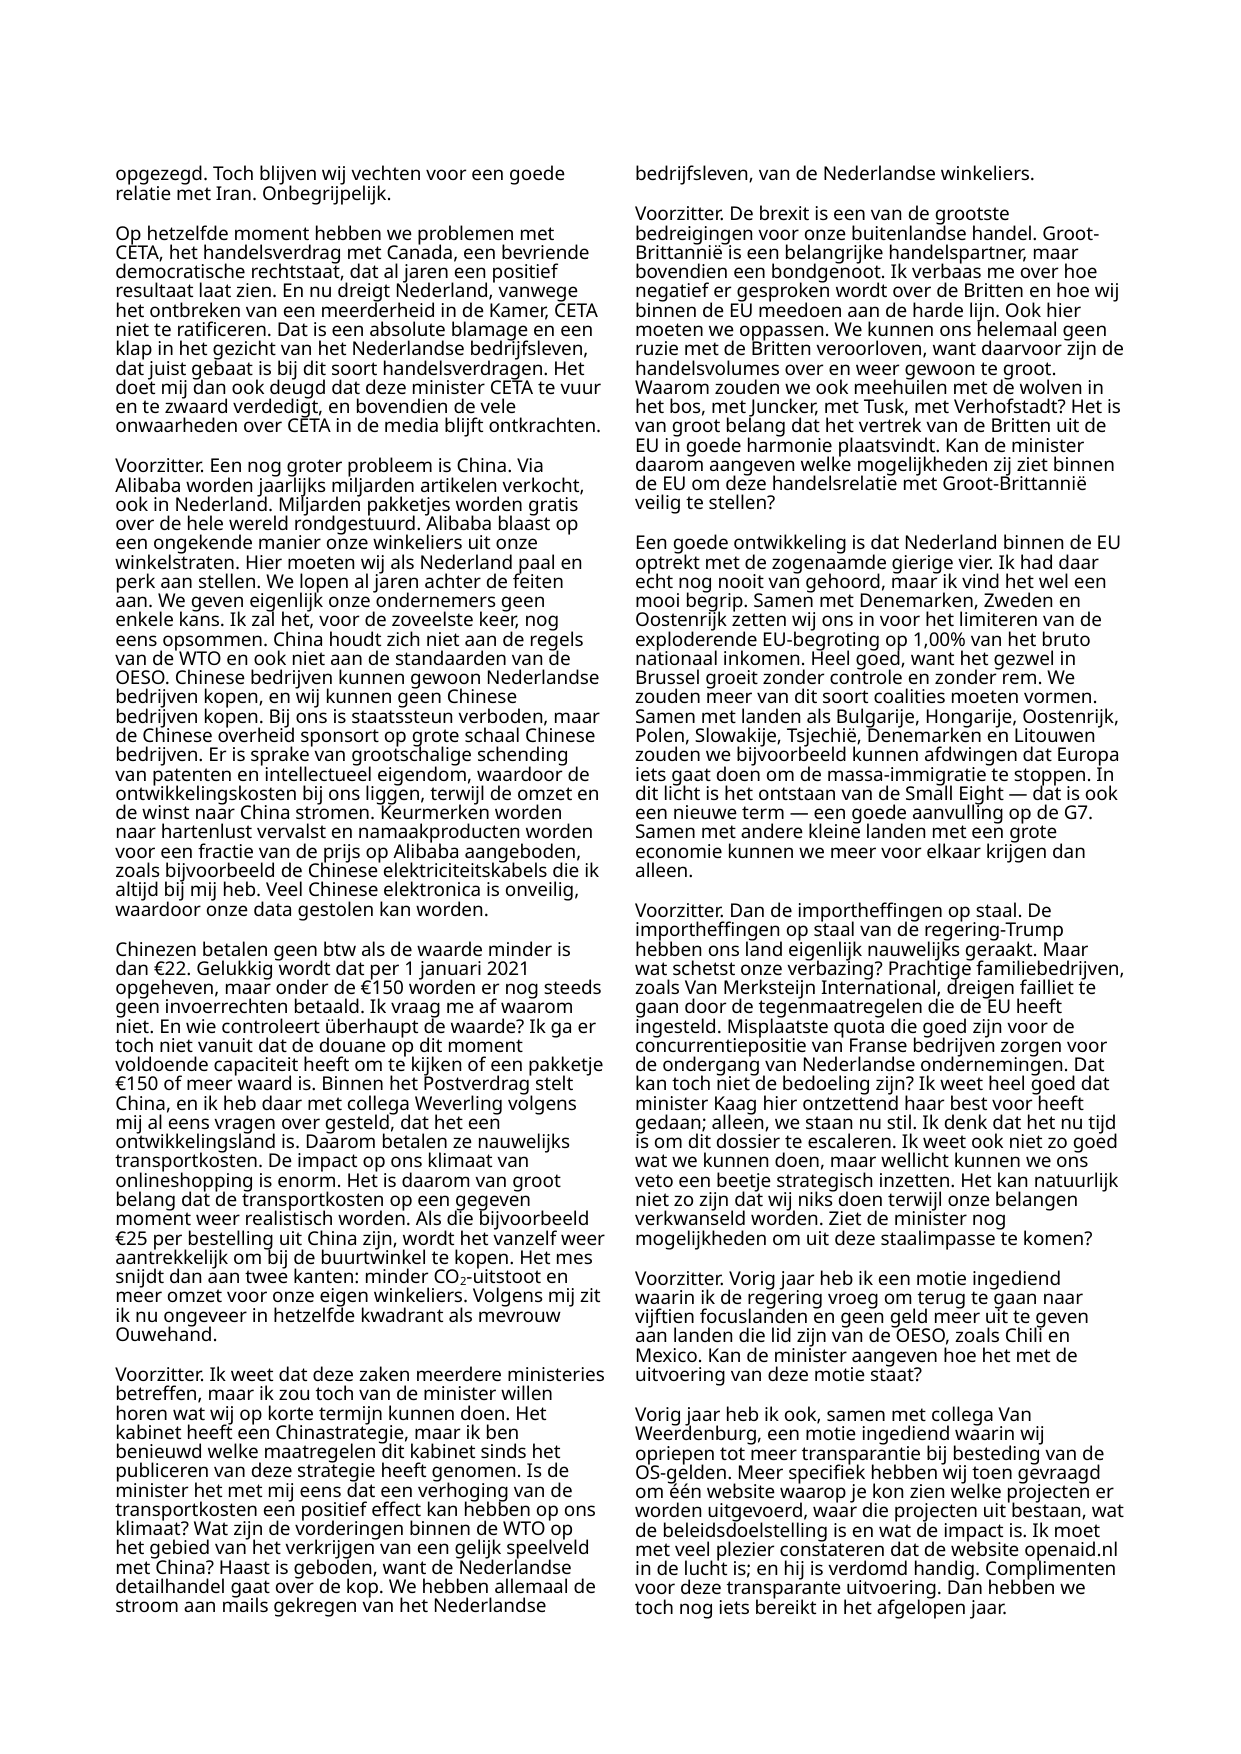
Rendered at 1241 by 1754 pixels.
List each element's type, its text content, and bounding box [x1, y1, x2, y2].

text Voorzitter. Een nog groter probleem is China. Via Alibaba worden jaarlijks miljarden artikelen verkocht, ook in Nederland. Miljarden pakketjes worden gratis over de hele wereld rondgestuurd. Alibaba blaast op een ongekende manier onze winkeliers uit onze winkelstraten. Hier moeten wij als Nederland paal en perk aan stellen. We lopen al jaren achter de feiten aan. We geven eigenlijk onze ondernemers geen enkele kans. Ik zal het, voor de zoveelste keer, nog eens opsommen. China houdt zich niet aan de regels van de WTO en ook niet aan de standaarden van de OESO. Chinese bedrijven kunnen gewoon Nederlandse bedrijven kopen, en wij kunnen geen Chinese bedrijven kopen. Bij ons is staatssteun verboden, maar de Chinese overheid sponsort op grote schaal Chinese bedrijven. Er is sprake van grootschalige schending van patenten en intellectueel eigendom, waardoor de ontwikkelingskosten bij ons liggen, terwijl de omzet en de winst naar China stromen. Keurmerken worden naar hartenlust vervalst en namaakproducten worden voor een fractie van de prijs op Alibaba aangeboden, zoals bijvoorbeeld de Chinese elektriciteitskabels die ik altijd bij mij heb. Veel Chinese elektronica is onveilig, waardoor onze data gestolen kan worden. [115, 457, 605, 920]
text Vorig jaar heb ik ook, samen met collega Van Weerdenburg, een motie ingediend waarin wij opriepen tot meer transparantie bij besteding van de OS-gelden. Meer specifiek hebben wij toen gevraagd om één website waarop je kon zien welke projecten er worden uitgevoerd, waar die projecten uit bestaan, wat de beleidsdoelstelling is en wat de impact is. Ik moet met veel plezier constateren dat de website openaid.nl in de lucht is; en hij is verdomd handig. Complimenten voor deze transparante uitvoering. Dan hebben we toch nog iets bereikt in het afgelopen jaar. [635, 1406, 1125, 1618]
text bedrijfsleven, van de Nederlandse winkeliers. [635, 165, 1125, 184]
text Voorzitter. Vorig jaar heb ik een motie ingediend waarin ik de regering vroeg om terug te gaan naar vijftien focuslanden en geen geld meer uit te geven aan landen die lid zijn van de OESO, zoals Chili en Mexico. Kan de minister aangeven hoe het met de uitvoering van deze motie staat? [635, 1269, 1125, 1385]
text Voorzitter. Dan de importheffingen op staal. De importheffingen op staal van de regering-Trump hebben ons land eigenlijk nauwelijks geraakt. Maar wat schetst onze verbazing? Prachtige familiebedrijven, zoals Van Merksteijn International, dreigen failliet te gaan door de tegenmaatregelen die de EU heeft ingesteld. Misplaatste quota die goed zijn voor de concurrentiepositie van Franse bedrijven zorgen voor de ondergang van Nederlandse ondernemingen. Dat kan toch niet de bedoeling zijn? Ik weet heel goed dat minister Kaag hier ontzettend haar best voor heeft gedaan; alleen, we staan nu stil. Ik denk dat het nu tijd is om dit dossier te escaleren. Ik weet ook niet zo goed wat we kunnen doen, maar wellicht kunnen we ons veto een beetje strategisch inzetten. Het kan natuurlijk niet zo zijn dat wij niks doen terwijl onze belangen verkwanseld worden. Ziet de minister nog mogelijkheden om uit deze staalimpasse te komen? [635, 902, 1125, 1249]
text Op hetzelfde moment hebben we problemen met CETA, het handelsverdrag met Canada, een bevriende democratische rechtstaat, dat al jaren een positief resultaat laat zien. En nu dreigt Nederland, vanwege het ontbreken van een meerderheid in de Kamer, CETA niet te ratificeren. Dat is een absolute blamage en een klap in het gezicht van het Nederlandse bedrijfsleven, dat juist gebaat is bij dit soort handelsverdragen. Het doet mij dan ook deugd dat deze minister CETA te vuur en te zwaard verdedigt, en bovendien de vele onwaarheden over CETA in de media blijft ontkrachten. [115, 224, 605, 437]
text Voorzitter. Ik weet dat deze zaken meerdere ministeries betreffen, maar ik zou toch van de minister willen horen wat wij op korte termijn kunnen doen. Het kabinet heeft een Chinastrategie, maar ik ben benieuwd welke maatregelen dit kabinet sinds het publiceren van deze strategie heeft genomen. Is de minister het met mij eens dat een verhoging van de transportkosten een positief effect kan hebben op ons klimaat? Wat zijn de vorderingen binnen de WTO op het gebied van het verkrijgen van een gelijk speelveld met China? Haast is geboden, want de Nederlandse detailhandel gaat over de kop. We hebben allemaal de stroom aan mails gekregen van het Nederlandse [115, 1366, 605, 1616]
text Chinezen betalen geen btw als de waarde minder is dan €22. Gelukkig wordt dat per 1 januari 2021 opgeheven, maar onder de €150 worden er nog steeds geen invoerrechten betaald. Ik vraag me af waarom niet. En wie controleert überhaupt de waarde? Ik ga er toch niet vanuit dat de douane op dit moment voldoende capaciteit heeft om te kijken of een pakketje €150 of meer waard is. Binnen het Postverdrag stelt China, en ik heb daar met collega Weverling volgens mij al eens vragen over gesteld, dat het een ontwikkelingsland is. Daarom betalen ze nauwelijks transportkosten. De impact op ons klimaat van onlineshopping is enorm. Het is daarom van groot belang dat de transportkosten op een gegeven moment weer realistisch worden. Als die bijvoorbeeld €25 per bestelling uit China zijn, wordt het vanzelf weer aantrekkelijk om bij de buurtwinkel te kopen. Het mes snijdt dan aan twee kanten: minder CO2-uitstoot en meer omzet voor onze eigen winkeliers. Volgens mij zit ik nu ongeveer in hetzelfde kwadrant als mevrouw Ouwehand. [115, 941, 605, 1345]
text Een goede ontwikkeling is dat Nederland binnen de EU optrekt met de zogenaamde gierige vier. Ik had daar echt nog nooit van gehoord, maar ik vind het wel een mooi begrip. Samen met Denemarken, Zweden en Oostenrijk zetten wij ons in voor het limiteren van de exploderende EU-begroting op 1,00% van het bruto nationaal inkomen. Heel goed, want het gezwel in Brussel groeit zonder controle en zonder rem. We zouden meer van dit soort coalities moeten vormen. Samen met landen als Bulgarije, Hongarije, Oostenrijk, Polen, Slowakije, Tsjechië, Denemarken en Litouwen zouden we bijvoorbeeld kunnen afdwingen dat Europa iets gaat doen om de massa-immigratie te stoppen. In dit licht is het ontstaan van de Small Eight — dat is ook een nieuwe term — een goede aanvulling op de G7. Samen met andere kleine landen met een grote economie kunnen we meer voor elkaar krijgen dan alleen. [635, 534, 1125, 881]
text Voorzitter. De brexit is een van de grootste bedreigingen voor onze buitenlandse handel. Groot-Brittannië is een belangrijke handelspartner, maar bovendien een bondgenoot. Ik verbaas me over hoe negatief er gesproken wordt over de Britten en hoe wij binnen de EU meedoen aan de harde lijn. Ook hier moeten we oppassen. We kunnen ons helemaal geen ruzie met de Britten veroorloven, want daarvoor zijn de handelsvolumes over en weer gewoon te groot. Waarom zouden we ook meehuilen met de wolven in het bos, met Juncker, met Tusk, met Verhofstadt? Het is van groot belang dat het vertrek van de Britten uit de EU in goede harmonie plaatsvindt. Kan de minister daarom aangeven welke mogelijkheden zij ziet binnen de EU om deze handelsrelatie met Groot-Brittannië veilig te stellen? [635, 205, 1125, 514]
text opgezegd. Toch blijven wij vechten voor een goede relatie met Iran. Onbegrijpelijk. [115, 165, 605, 204]
